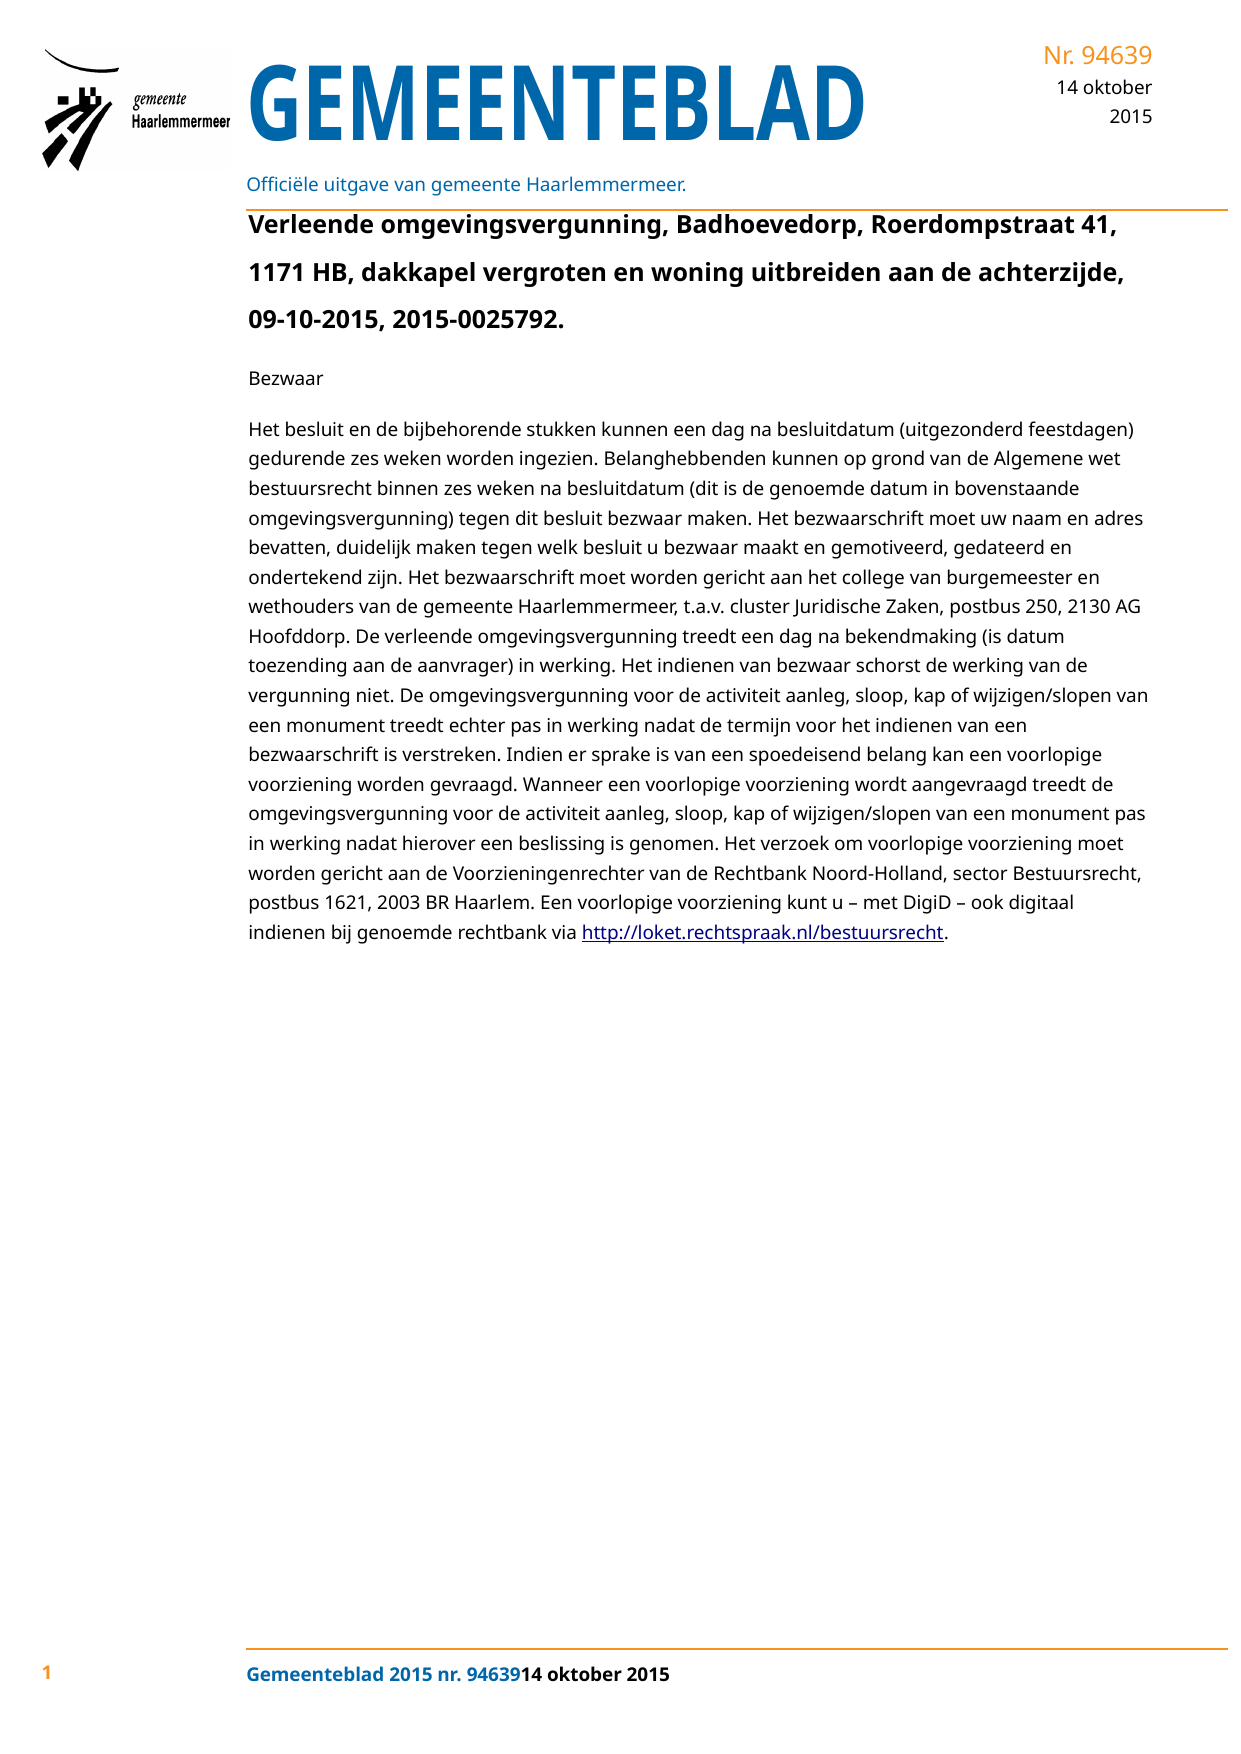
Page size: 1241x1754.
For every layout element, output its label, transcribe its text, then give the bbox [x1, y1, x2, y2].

text Bezwaar [248, 366, 1152, 391]
text Verleende omgevingsvergunning, Badhoevedorp, Roerdompstraat 41, 1171 HB, dakkapel vergroten en woning uitbreiden aan de achterzijde, 09-10-2015, 2015-0025792. [248, 211, 1152, 336]
picture [41, 47, 231, 172]
text Het besluit en de bijbehorende stukken kunnen een dag na besluitdatum (uitgezonderd feestdagen) gedurende zes weken worden ingezien. Belanghebbenden kunnen op grond van de Algemene wet bestuursrecht binnen zes weken na besluitdatum (dit is de genoemde datum in bovenstaande omgevingsvergunning) tegen dit besluit bezwaar maken. Het bezwaarschrift moet uw naam en adres bevatten, duidelijk maken tegen welk besluit u bezwaar maakt en gemotiveerd, gedateerd en ondertekend zijn. Het bezwaarschrift moet worden gericht aan het college van burgemeester en wethouders van de gemeente Haarlemmermeer, t.a.v. cluster Juridische Zaken, postbus 250, 2130 AG Hoofddorp. De verleende omgevingsvergunning treedt een dag na bekendmaking (is datum toezending aan de aanvrager) in werking. Het indienen van bezwaar schorst de werking van de vergunning niet. De omgevingsvergunning voor de activiteit aanleg, sloop, kap of wijzigen/slopen van een monument treedt echter pas in werking nadat de termijn voor het indienen van een bezwaarschrift is verstreken. Indien er sprake is van een spoedeisend belang kan een voorlopige voorziening worden gevraagd. Wanneer een voorlopige voorziening wordt aangevraagd treedt de omgevingsvergunning voor de activiteit aanleg, sloop, kap of wijzigen/slopen van een monument pas in werking nadat hierover een beslissing is genomen. Het verzoek om voorlopige voorziening moet worden gericht aan de Voorzieningenrechter van de Rechtbank Noord-Holland, sector Bestuursrecht, postbus 1621, 2003 BR Haarlem. Een voorlopige voorziening kunt u – met DigiD – ook digitaal indienen bij genoemde rechtbank via http://loket.rechtspraak.nl/bestuursrecht. [248, 416, 1152, 944]
